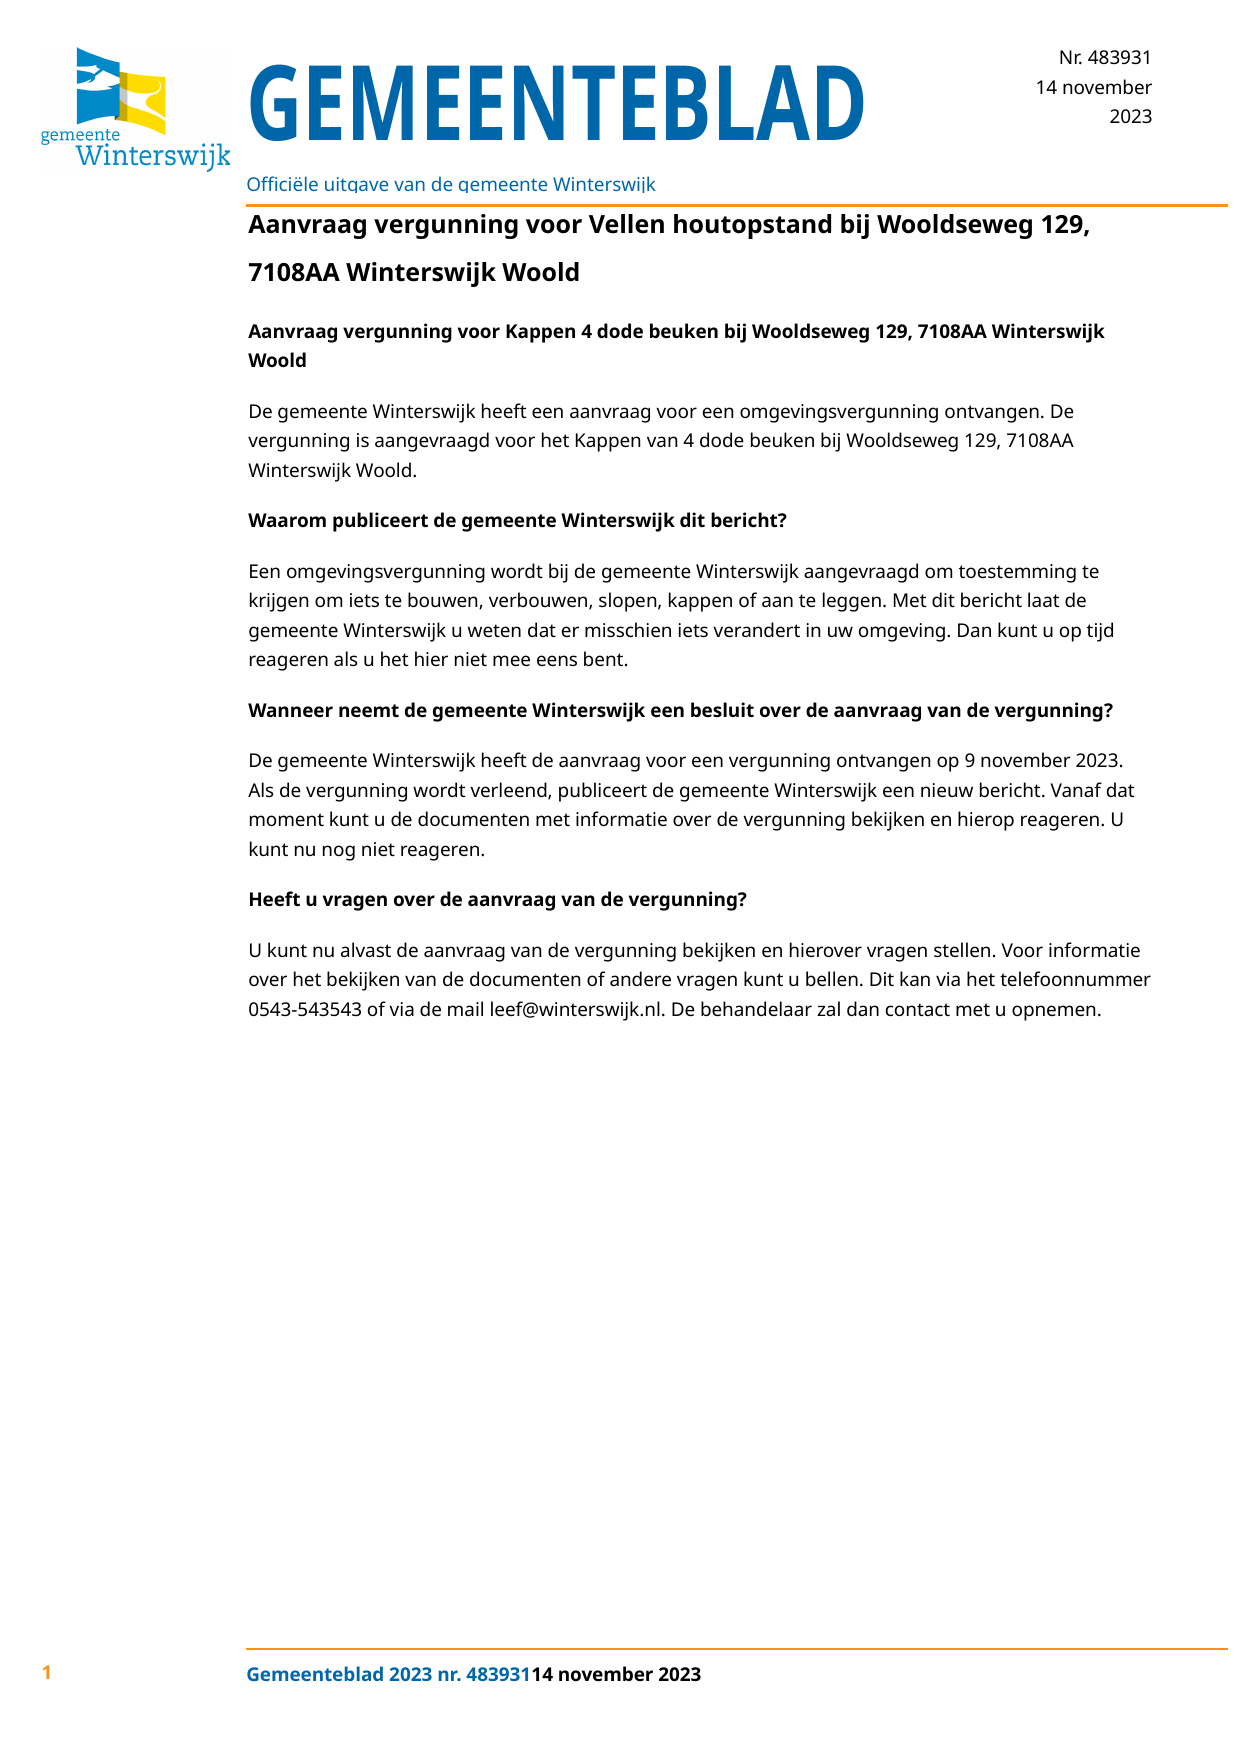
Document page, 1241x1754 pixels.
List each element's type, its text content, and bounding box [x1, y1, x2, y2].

picture [41, 47, 231, 172]
text De gemeente Winterswijk heeft de aanvraag voor een vergunning ontvangen op 9 november 2023. Als de vergunning wordt verleend, publiceert de gemeente Winterswijk een nieuw bericht. Vanaf dat moment kunt u de documenten met informatie over de vergunning bekijken en hierop reageren. U kunt nu nog niet reageren. [248, 747, 1152, 862]
text De gemeente Winterswijk heeft een aanvraag voor een omgevingsvergunning ontvangen. De vergunning is aangevraagd voor het Kappen van 4 dode beuken bij Wooldseweg 129, 7108AA Winterswijk Woold. [248, 398, 1152, 483]
text Aanvraag vergunning voor Kappen 4 dode beuken bij Wooldseweg 129, 7108AA Winterswijk Woold [248, 318, 1152, 373]
picture [225, 153, 231, 162]
text U kunt nu alvast de aanvraag van de vergunning bekijken en hierover vragen stellen. Voor informatie over het bekijken van de documenten of andere vragen kunt u bellen. Dit kan via het telefoonnummer 0543-543543 of via de mail leef@winterswijk.nl. De behandelaar zal dan contact met u opnemen. [248, 937, 1152, 1022]
text Wanneer neemt de gemeente Winterswijk een besluit over de aanvraag van de vergunning? [248, 697, 1152, 723]
text Een omgevingsvergunning wordt bij de gemeente Winterswijk aangevraagd om toestemming te krijgen om iets te bouwen, verbouwen, slopen, kappen of aan te leggen. Met dit bericht laat de gemeente Winterswijk u weten dat er misschien iets verandert in uw omgeving. Dan kunt u op tijd reageren als u het hier niet mee eens bent. [248, 558, 1152, 672]
text Heeft u vragen over de aanvraag van de vergunning? [248, 887, 1152, 912]
text Waarom publiceert de gemeente Winterswijk dit bericht? [248, 507, 1152, 533]
text Aanvraag vergunning voor Vellen houtopstand bij Wooldseweg 129, 7108AA Winterswijk Woold [248, 207, 1152, 288]
